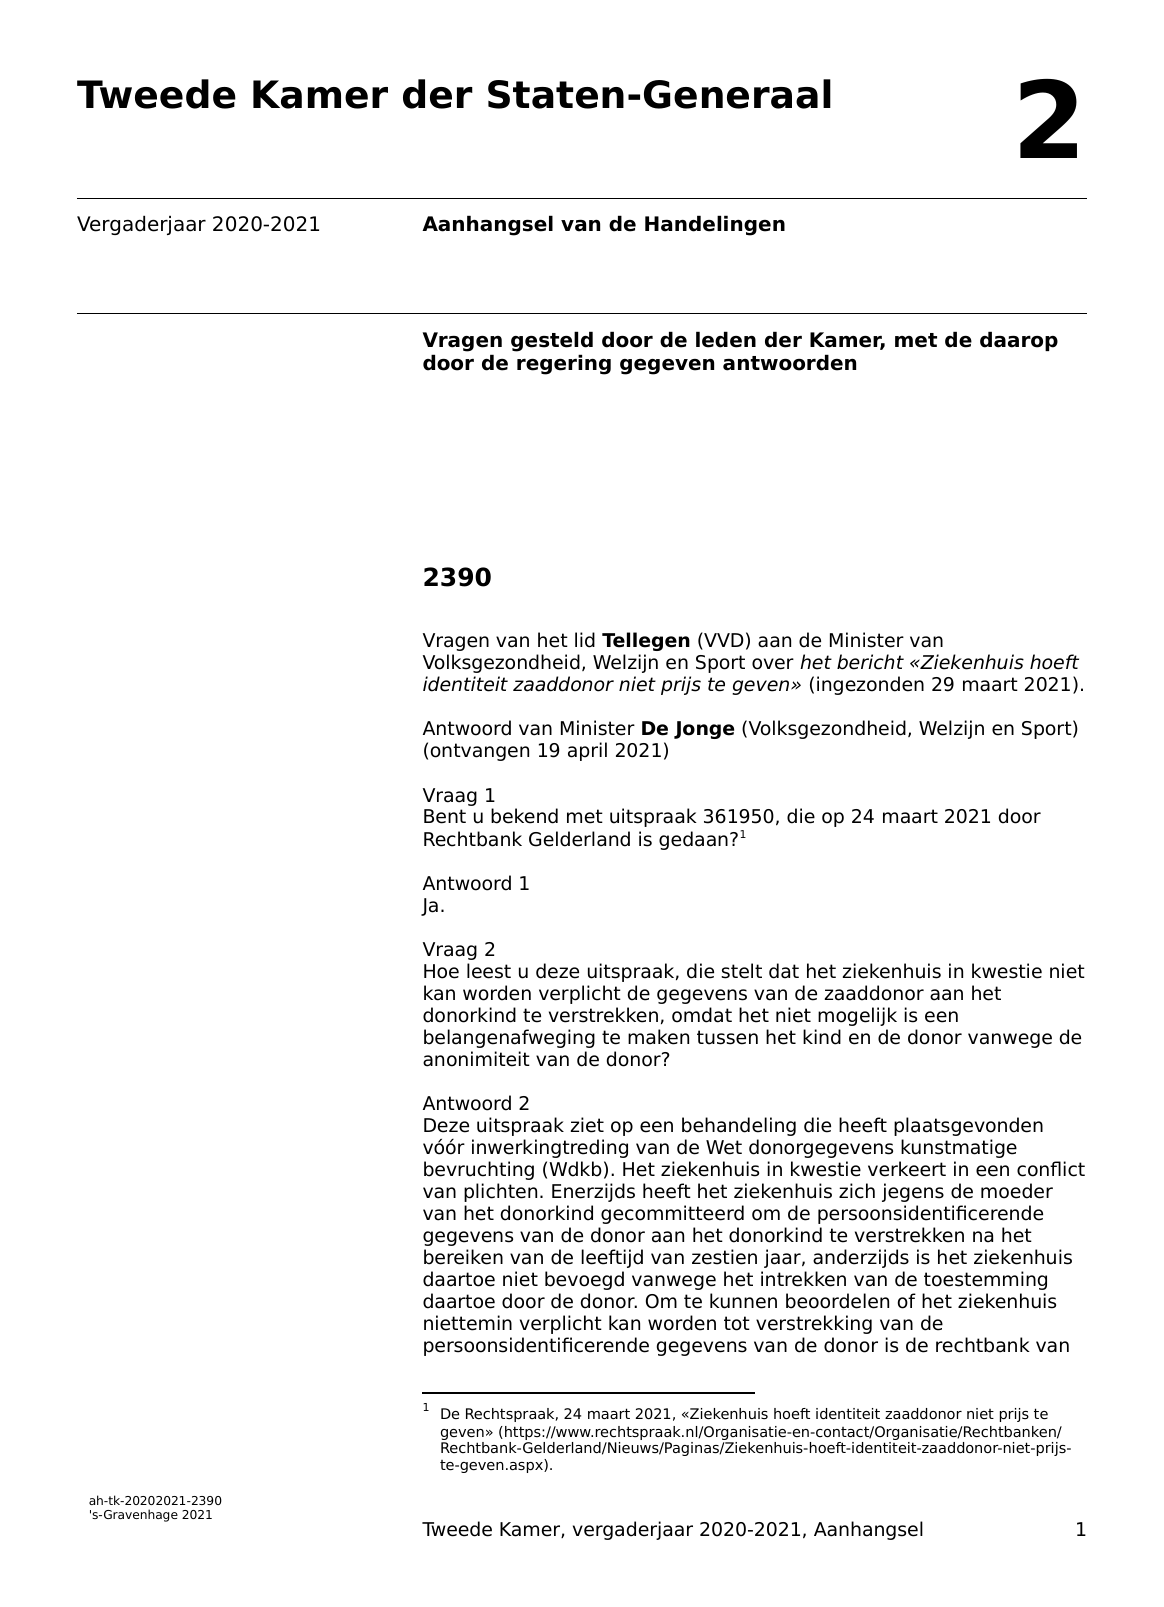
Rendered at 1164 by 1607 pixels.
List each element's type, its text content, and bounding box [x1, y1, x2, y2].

text 2390 [422, 563, 1087, 592]
text 's-Gravenhage 2021 [88, 1508, 323, 1522]
text ah-tk-20202021-2390 [88, 1494, 323, 1508]
text Vraag 2 [422, 939, 1087, 961]
table_header 2 [886, 59, 1087, 198]
table_header Tweede Kamer der Staten-Generaal [77, 59, 886, 198]
text Ja. [422, 894, 1087, 917]
table_cell [77, 314, 422, 375]
table_cell Aanhangsel van de Handelingen [422, 199, 1087, 313]
text Antwoord 2 [422, 1093, 1087, 1115]
table_cell Vragen gesteld door de leden der Kamer, met de daarop door de regering gegeven antwoorden [422, 314, 1087, 375]
text Deze uitspraak ziet op een behandeling die heeft plaatsgevonden vóór inwerkingtreding van de Wet donorgegevens kunstmatige bevruchting (Wdkb). Het ziekenhuis in kwestie verkeert in een conflict van plichten. Enerzijds heeft het ziekenhuis zich jegens de moeder van het donorkind gecommitteerd om de persoonsidentificerende gegevens van de donor aan het donorkind te verstrekken na het bereiken van de leeftijd van zestien jaar, anderzijds is het ziekenhuis daartoe niet bevoegd vanwege het intrekken van de toestemming daartoe door de donor. Om te kunnen beoordelen of het ziekenhuis niettemin verplicht kan worden tot verstrekking van de persoonsidentificerende gegevens van de donor is de rechtbank van [422, 1115, 1087, 1357]
text Hoe leest u deze uitspraak, die stelt dat het ziekenhuis in kwestie niet kan worden verplicht de gegevens van de zaaddonor aan het donorkind te verstrekken, omdat het niet mogelijk is een belangenafweging te maken tussen het kind en de donor vanwege de anonimiteit van de donor? [422, 961, 1087, 1071]
text Vragen van het lid Tellegen (VVD) aan de Minister van Volksgezondheid, Welzijn en Sport over het bericht «Ziekenhuis hoeft identiteit zaaddonor niet prijs te geven» (ingezonden 29 maart 2021). [422, 630, 1087, 696]
text De Rechtspraak, 24 maart 2021, «Ziekenhuis hoeft identiteit zaaddonor niet prijs te geven» (https://www.rechtspraak.nl/Organisatie-en-contact/Organisatie/Rechtbanken/Rechtbank-Gelderland/Nieuws/Paginas/Ziekenhuis-hoeft-identiteit-zaaddonor-niet-prijs-te-geven.aspx). [422, 1402, 1087, 1474]
table_cell Vergaderjaar 2020-2021 [77, 199, 422, 313]
text Antwoord van Minister De Jonge (Volksgezondheid, Welzijn en Sport) (ontvangen 19 april 2021) [422, 718, 1087, 762]
text Antwoord 1 [422, 873, 1087, 894]
text Vraag 1 [422, 784, 1087, 806]
text Bent u bekend met uitspraak 361950, die op 24 maart 2021 door Rechtbank Gelderland is gedaan? [422, 806, 1087, 850]
